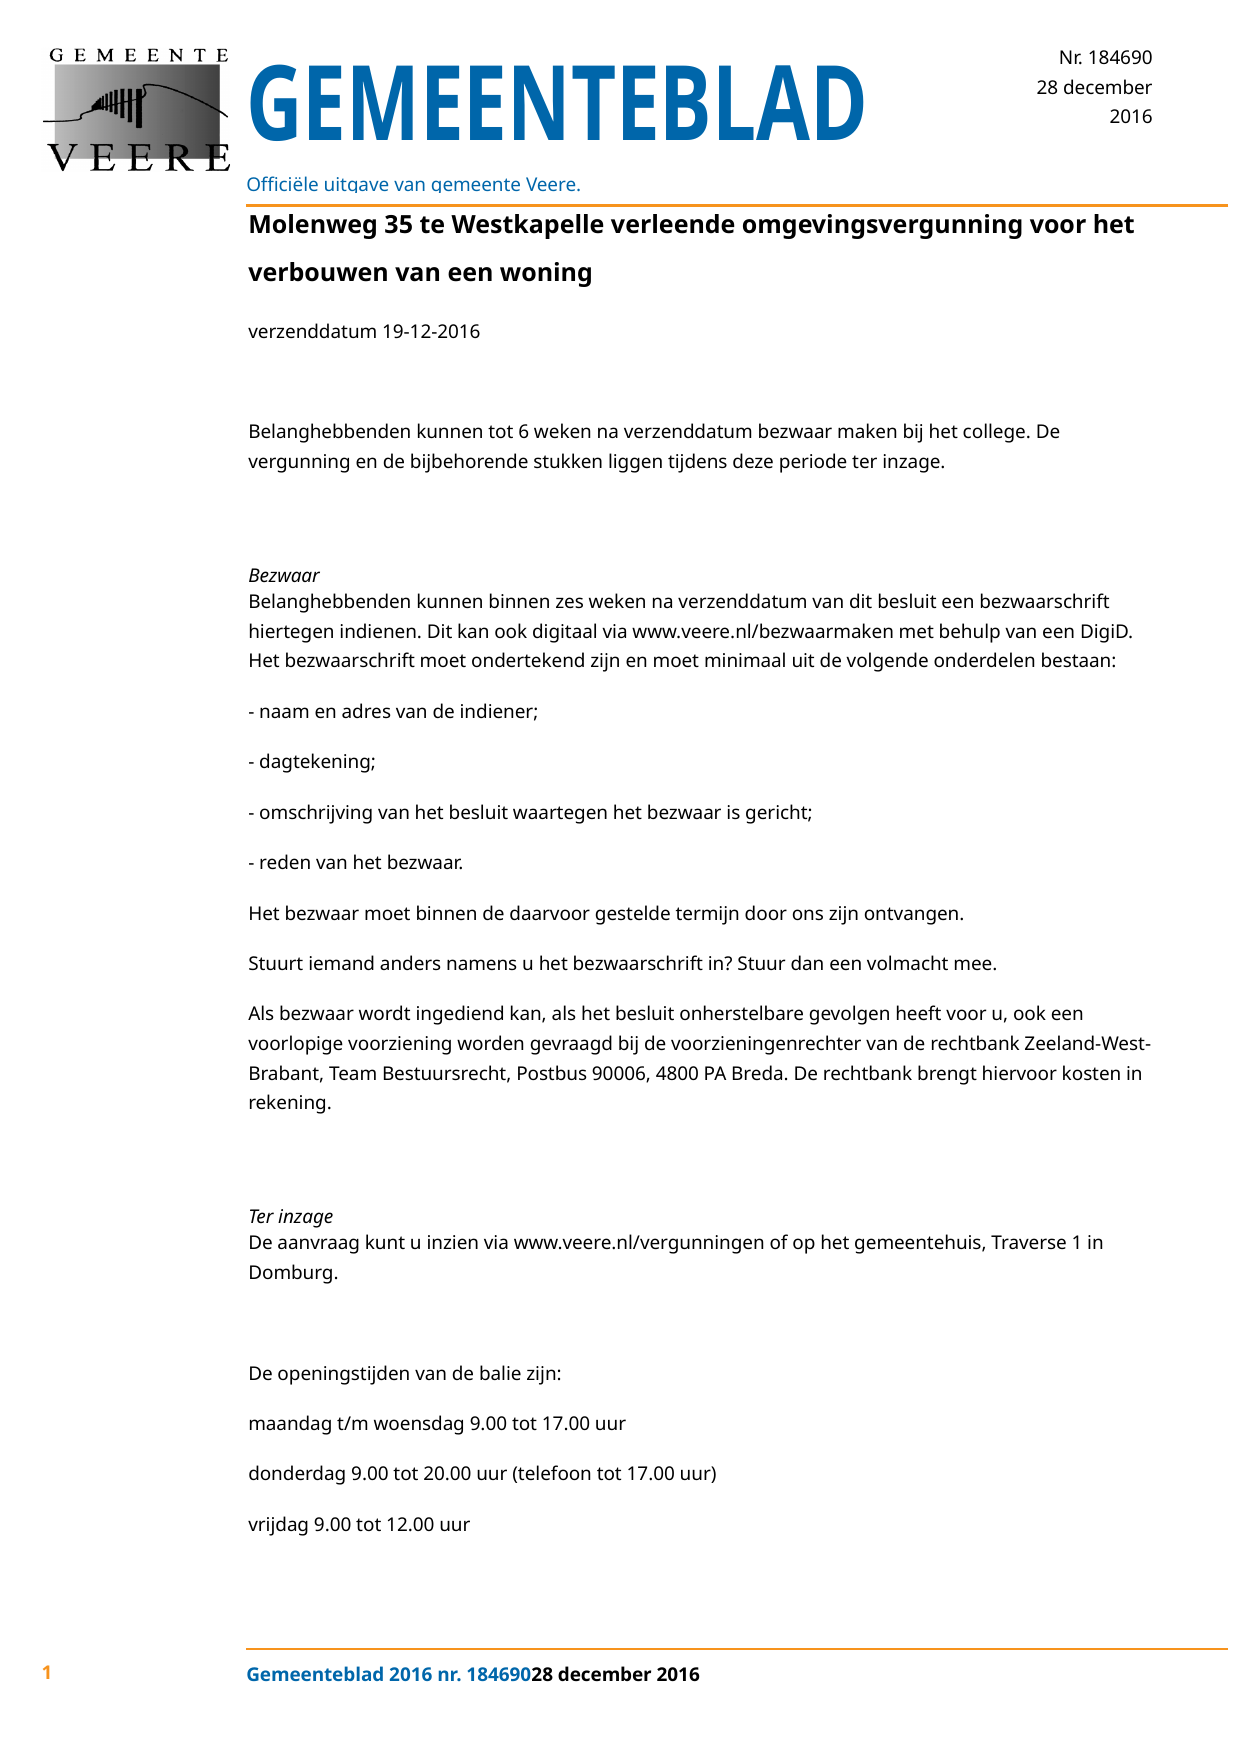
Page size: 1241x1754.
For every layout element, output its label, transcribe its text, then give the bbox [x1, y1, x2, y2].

text Stuurt iemand anders namens u het bezwaarschrift in? Stuur dan een volmacht mee. [248, 950, 1152, 976]
text maandag t/m woensdag 9.00 tot 17.00 uur [248, 1410, 1152, 1436]
text vrijdag 9.00 tot 12.00 uur [248, 1511, 1152, 1537]
text Het bezwaar moet binnen de daarvoor gestelde termijn door ons zijn ontvangen. [248, 900, 1152, 925]
text - dagtekening; [248, 748, 1152, 774]
text Molenweg 35 te Westkapelle verleende omgevingsvergunning voor het verbouwen van een woning [248, 207, 1152, 288]
text verzenddatum 19-12-2016 [248, 318, 1152, 344]
text De openingstijden van de balie zijn: [248, 1360, 1152, 1386]
picture [41, 47, 231, 172]
text Als bezwaar wordt ingediend kan, als het besluit onherstelbare gevolgen heeft voor u, ook een voorlopige voorziening worden gevraagd bij de voorzieningenrechter van de rechtbank Zeeland-West-Brabant, Team Bestuursrecht, Postbus 90006, 4800 PA Breda. De rechtbank brengt hiervoor kosten in rekening. [248, 1001, 1152, 1115]
text - reden van het bezwaar. [248, 849, 1152, 875]
text Bezwaar [248, 563, 1152, 588]
text Belanghebbenden kunnen tot 6 weken na verzenddatum bezwaar maken bij het college. De vergunning en de bijbehorende stukken liggen tijdens deze periode ter inzage. [248, 419, 1152, 474]
text De aanvraag kunt u inzien via www.veere.nl/vergunningen of op het gemeentehuis, Traverse 1 in Domburg. [248, 1229, 1152, 1285]
text Ter inzage [248, 1204, 1152, 1229]
text - omschrijving van het besluit waartegen het bezwaar is gericht; [248, 799, 1152, 824]
text donderdag 9.00 tot 20.00 uur (telefoon tot 17.00 uur) [248, 1461, 1152, 1486]
text - naam en adres van de indiener; [248, 698, 1152, 724]
text Belanghebbenden kunnen binnen zes weken na verzenddatum van dit besluit een bezwaarschrift hiertegen indienen. Dit kan ook digitaal via www.veere.nl/bezwaarmaken met behulp van een DigiD. Het bezwaarschrift moet ondertekend zijn en moet minimaal uit de volgende onderdelen bestaan: [248, 588, 1152, 673]
